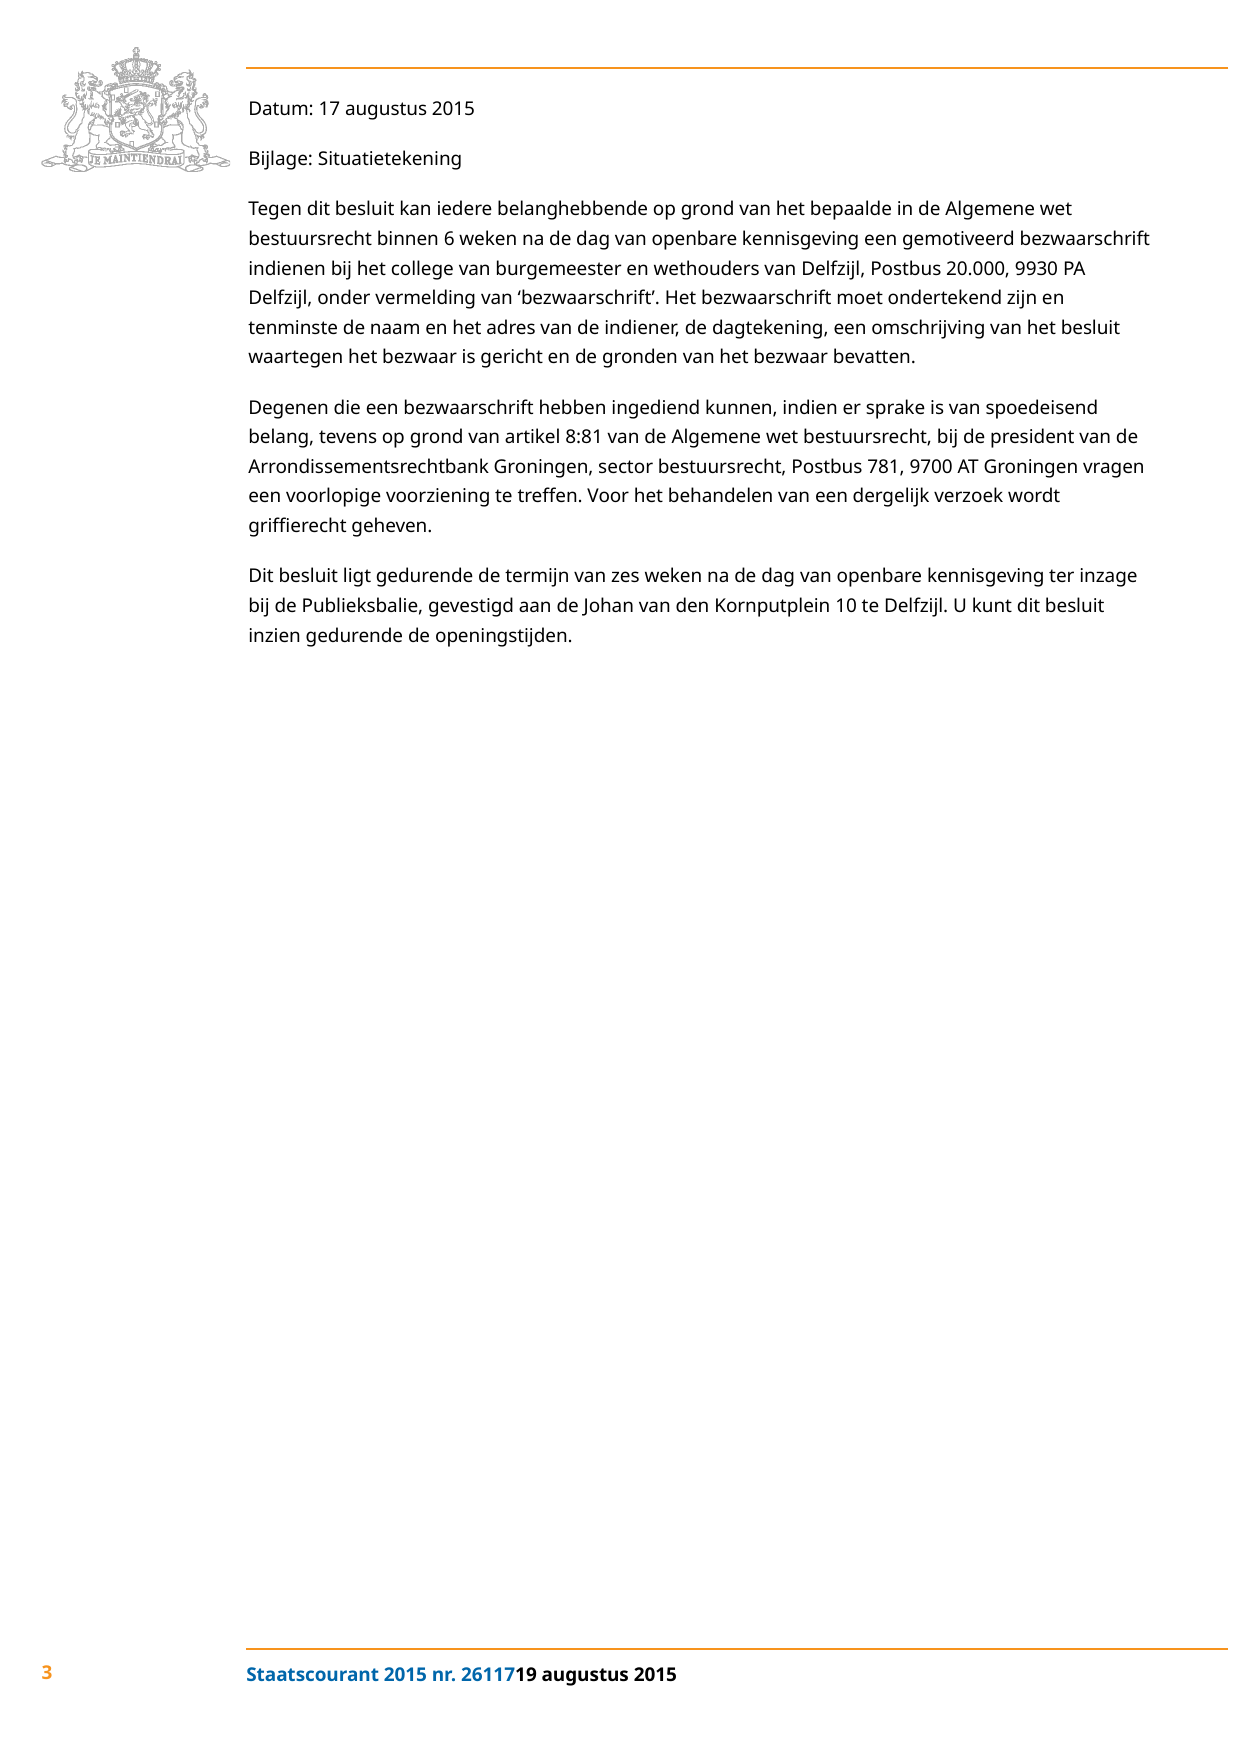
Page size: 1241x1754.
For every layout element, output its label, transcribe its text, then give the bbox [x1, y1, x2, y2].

text Tegen dit besluit kan iedere belanghebbende op grond van het bepaalde in de Algemene wet bestuursrecht binnen 6 weken na de dag van openbare kennisgeving een gemotiveerd bezwaarschrift indienen bij het college van burgemeester en wethouders van Delfzijl, Postbus 20.000, 9930 PA Delfzijl, onder vermelding van ‘bezwaarschrift’. Het bezwaarschrift moet ondertekend zijn en tenminste de naam en het adres van de indiener, de dagtekening, een omschrijving van het besluit waartegen het bezwaar is gericht en de gronden van het bezwaar bevatten. [248, 196, 1152, 369]
text Degenen die een bezwaarschrift hebben ingediend kunnen, indien er sprake is van spoedeisend belang, tevens op grond van artikel 8:81 van de Algemene wet bestuursrecht, bij de president van de Arrondissementsrechtbank Groningen, sector bestuursrecht, Postbus 781, 9700 AT Groningen vragen een voorlopige voorziening te treffen. Voor het behandelen van een dergelijk verzoek wordt griffierecht geheven. [248, 394, 1152, 538]
picture [41, 47, 231, 172]
text Dit besluit ligt gedurende de termijn van zes weken na de dag van openbare kennisgeving ter inzage bij de Publieksbalie, gevestigd aan de Johan van den Kornputplein 10 te Delfzijl. U kunt dit besluit inzien gedurende de openingstijden. [248, 563, 1152, 648]
text Bijlage: Situatietekening [248, 145, 1152, 171]
text Datum: 17 augustus 2015 [248, 95, 1152, 121]
